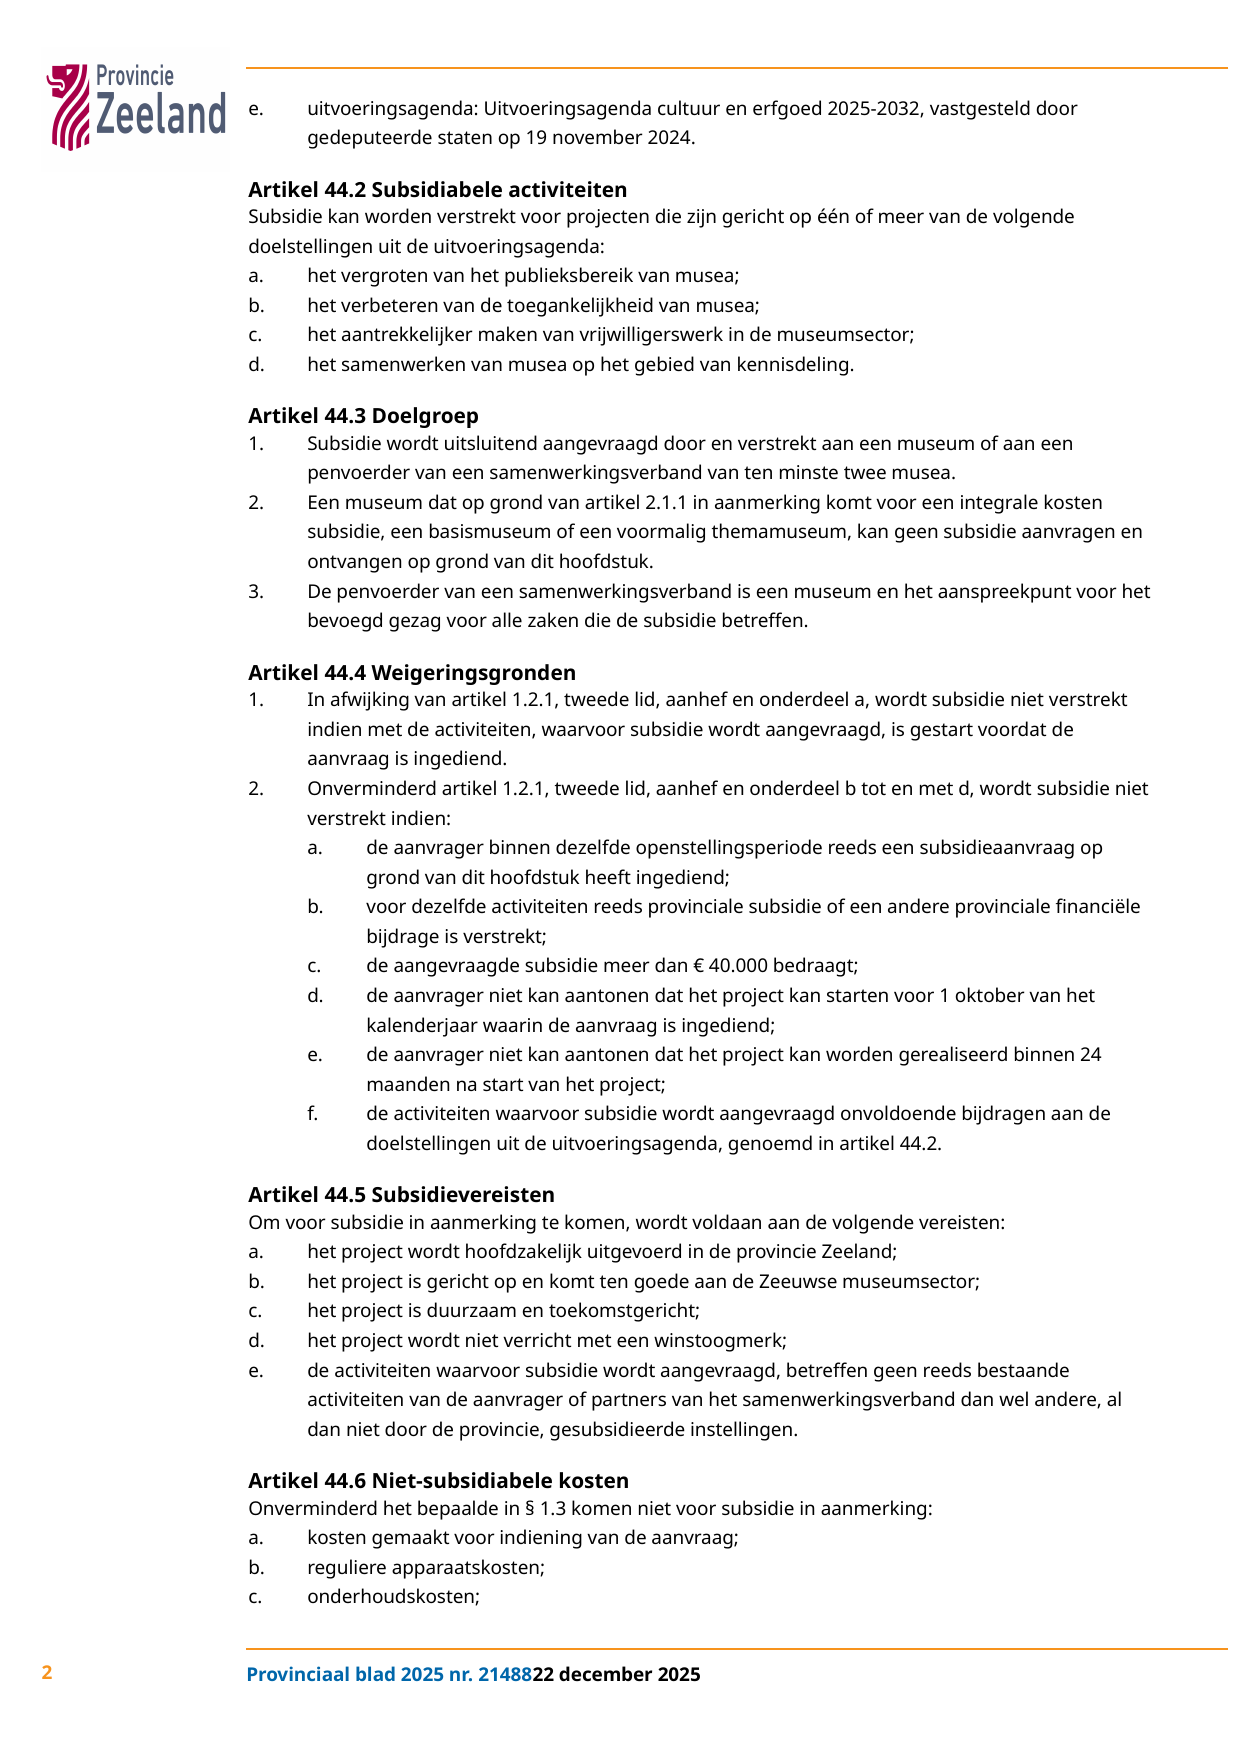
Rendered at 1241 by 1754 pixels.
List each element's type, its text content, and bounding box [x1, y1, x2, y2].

list kosten gemaakt voor indiening van de aanvraag; [248, 1524, 1152, 1550]
list onderhoudskosten; [248, 1584, 1152, 1609]
text Om voor subsidie in aanmerking te komen, wordt voldaan aan de volgende vereisten: [248, 1209, 1152, 1235]
list Een museum dat op grond van artikel 2.1.1 in aanmerking komt voor een integrale kosten subsidie, een basismuseum of een voormalig themamuseum, kan geen subsidie aanvragen en ontvangen op grond van dit hoofdstuk. [248, 489, 1152, 574]
text Subsidie kan worden verstrekt voor projecten die zijn gericht op één of meer van de volgende doelstellingen uit de uitvoeringsagenda: [248, 203, 1152, 258]
list het project wordt hoofdzakelijk uitgevoerd in de provincie Zeeland; [248, 1238, 1152, 1264]
list het project is duurzaam en toekomstgericht; [248, 1298, 1152, 1323]
list het samenwerken van musea op het gebied van kennisdeling. [248, 351, 1152, 377]
list de aangevraagde subsidie meer dan € 40.000 bedraagt; [307, 953, 1152, 978]
text Onverminderd het bepaalde in § 1.3 komen niet voor subsidie in aanmerking: [248, 1495, 1152, 1521]
list uitvoeringsagenda: Uitvoeringsagenda cultuur en erfgoed 2025-2032, vastgesteld door gedeputeerde staten op 19 november 2024. [248, 95, 1152, 150]
list In afwijking van artikel 1.2.1, tweede lid, aanhef en onderdeel a, wordt subsidie niet verstrekt indien met de activiteiten, waarvoor subsidie wordt aangevraagd, is gestart voordat de aanvraag is ingediend. [248, 686, 1152, 771]
list Onverminderd artikel 1.2.1, tweede lid, aanhef en onderdeel b tot en met d, wordt subsidie niet verstrekt indien: [248, 775, 1152, 830]
list het project wordt niet verricht met een winstoogmerk; [248, 1327, 1152, 1353]
list de activiteiten waarvoor subsidie wordt aangevraagd onvoldoende bijdragen aan de doelstellingen uit de uitvoeringsagenda, genoemd in artikel 44.2. [307, 1101, 1152, 1156]
list de aanvrager binnen dezelfde openstellingsperiode reeds een subsidieaanvraag op grond van dit hoofdstuk heeft ingediend; [307, 834, 1152, 889]
list de activiteiten waarvoor subsidie wordt aangevraagd, betreffen geen reeds bestaande activiteiten van de aanvrager of partners van het samenwerkingsverband dan wel andere, al dan niet door de provincie, gesubsidieerde instellingen. [248, 1357, 1152, 1442]
list het verbeteren van de toegankelijkheid van musea; [248, 292, 1152, 318]
text Artikel 44.5 Subsidievereisten [248, 1181, 1152, 1209]
list reguliere apparaatskosten; [248, 1554, 1152, 1580]
list voor dezelfde activiteiten reeds provinciale subsidie of een andere provinciale financiële bijdrage is verstrekt; [307, 893, 1152, 949]
list het vergroten van het publieksbereik van musea; [248, 262, 1152, 288]
picture [41, 47, 231, 172]
text Artikel 44.2 Subsidiabele activiteiten [248, 175, 1152, 203]
text Artikel 44.4 Weigeringsgronden [248, 658, 1152, 686]
list de aanvrager niet kan aantonen dat het project kan worden gerealiseerd binnen 24 maanden na start van het project; [307, 1041, 1152, 1097]
list De penvoerder van een samenwerkingsverband is een museum en het aanspreekpunt voor het bevoegd gezag voor alle zaken die de subsidie betreffen. [248, 578, 1152, 633]
text Artikel 44.3 Doelgroep [248, 402, 1152, 430]
list Subsidie wordt uitsluitend aangevraagd door en verstrekt aan een museum of aan een penvoerder van een samenwerkingsverband van ten minste twee musea. [248, 430, 1152, 485]
list de aanvrager niet kan aantonen dat het project kan starten voor 1 oktober van het kalenderjaar waarin de aanvraag is ingediend; [307, 982, 1152, 1037]
list het aantrekkelijker maken van vrijwilligerswerk in de museumsector; [248, 322, 1152, 347]
list het project is gericht op en komt ten goede aan de Zeeuwse museumsector; [248, 1268, 1152, 1294]
text Artikel 44.6 Niet-subsidiabele kosten [248, 1466, 1152, 1495]
